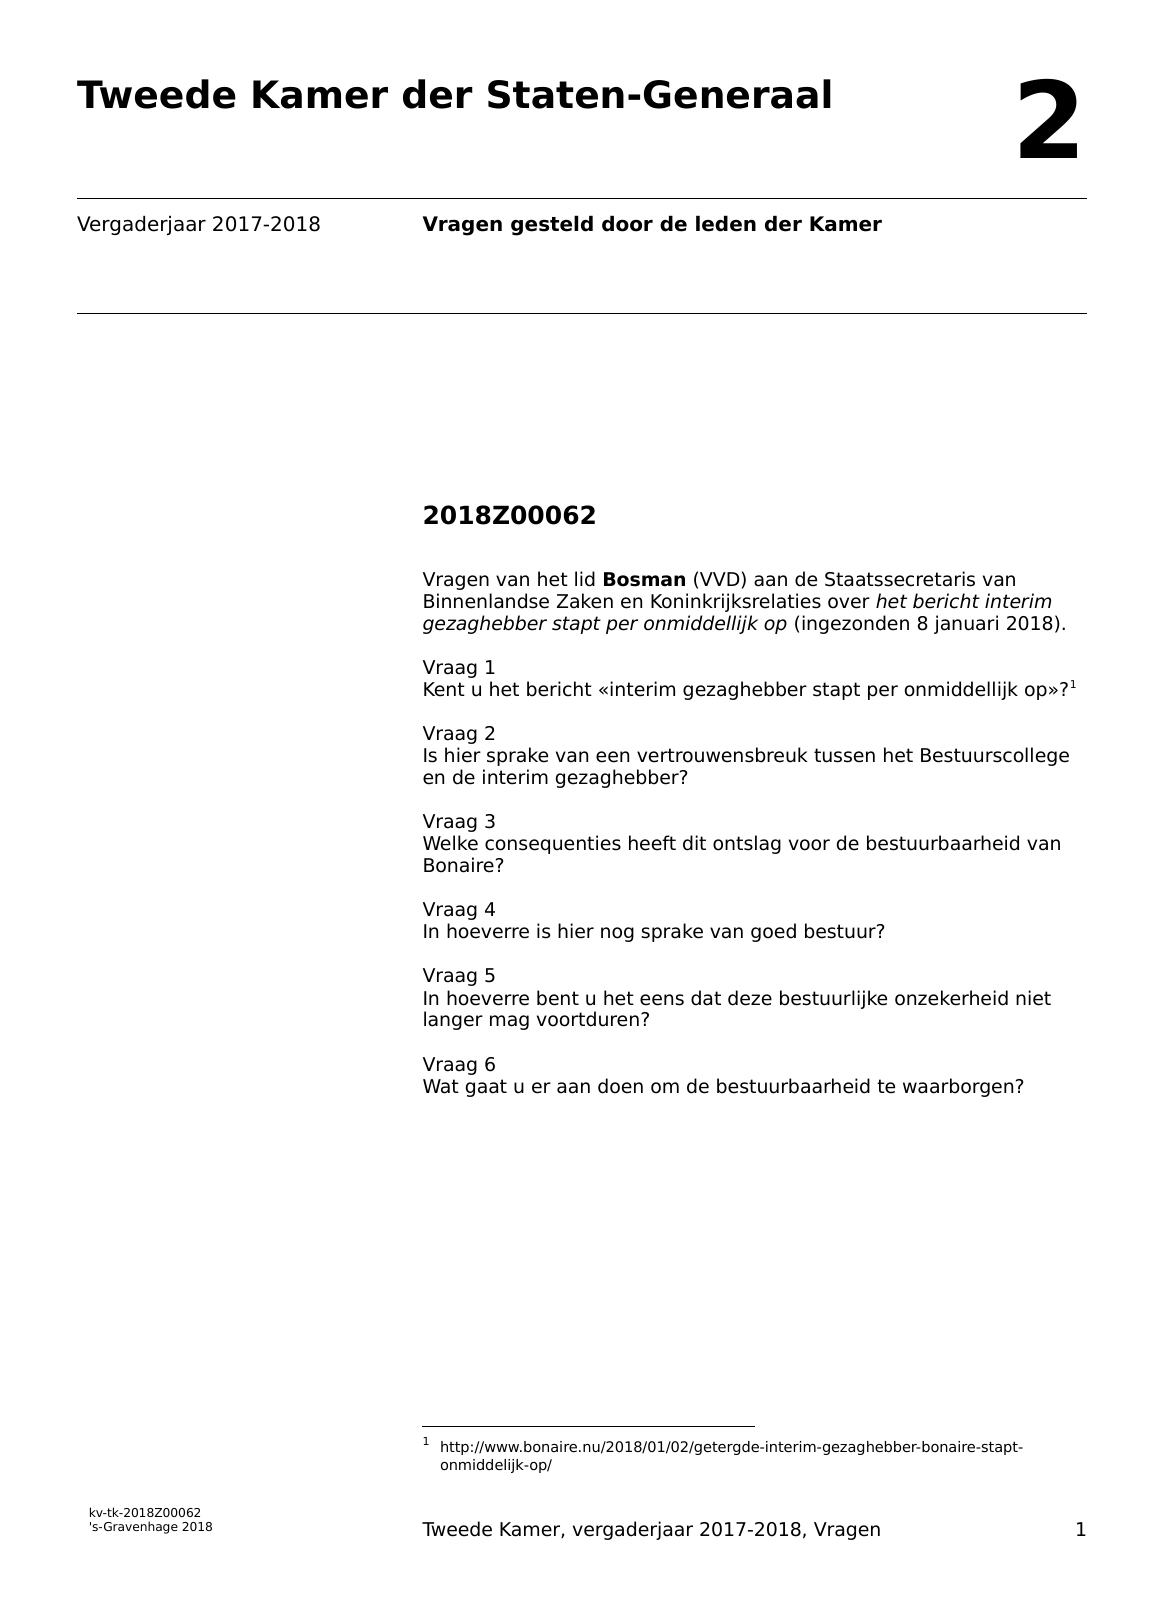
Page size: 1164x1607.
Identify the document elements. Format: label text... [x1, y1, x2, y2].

text Vraag 1 [422, 657, 1087, 679]
text http://www.bonaire.nu/2018/01/02/getergde-interim-gezaghebber-bonaire-stapt-onmiddelijk-op/ [422, 1435, 1087, 1474]
text 's-Gravenhage 2018 [88, 1520, 323, 1534]
text Vragen van het lid Bosman (VVD) aan de Staatssecretaris van Binnenlandse Zaken en Koninkrijksrelaties over het bericht interim gezaghebber stapt per onmiddellijk op (ingezonden 8 januari 2018). [422, 569, 1087, 635]
table_cell Vergaderjaar 2017-2018 [77, 199, 422, 313]
text Vraag 2 [422, 723, 1087, 745]
table_header Tweede Kamer der Staten-Generaal [77, 59, 886, 198]
text In hoeverre bent u het eens dat deze bestuurlijke onzekerheid niet langer mag voortduren? [422, 987, 1087, 1031]
text Vraag 4 [422, 899, 1087, 921]
text kv-tk-2018Z00062 [88, 1506, 323, 1520]
text Kent u het bericht «interim gezaghebber stapt per onmiddellijk op»? [422, 679, 1087, 701]
table_cell Vragen gesteld door de leden der Kamer [422, 199, 1087, 313]
table_header 2 [886, 59, 1087, 198]
text 2018Z00062 [422, 501, 1087, 531]
text In hoeverre is hier nog sprake van goed bestuur? [422, 921, 1087, 943]
text Vraag 3 [422, 811, 1087, 833]
text Vraag 5 [422, 965, 1087, 987]
text Vraag 6 [422, 1053, 1087, 1076]
text Is hier sprake van een vertrouwensbreuk tussen het Bestuurscollege en de interim gezaghebber? [422, 745, 1087, 789]
text Welke consequenties heeft dit ontslag voor de bestuurbaarheid van Bonaire? [422, 833, 1087, 877]
text Wat gaat u er aan doen om de bestuurbaarheid te waarborgen? [422, 1076, 1087, 1097]
